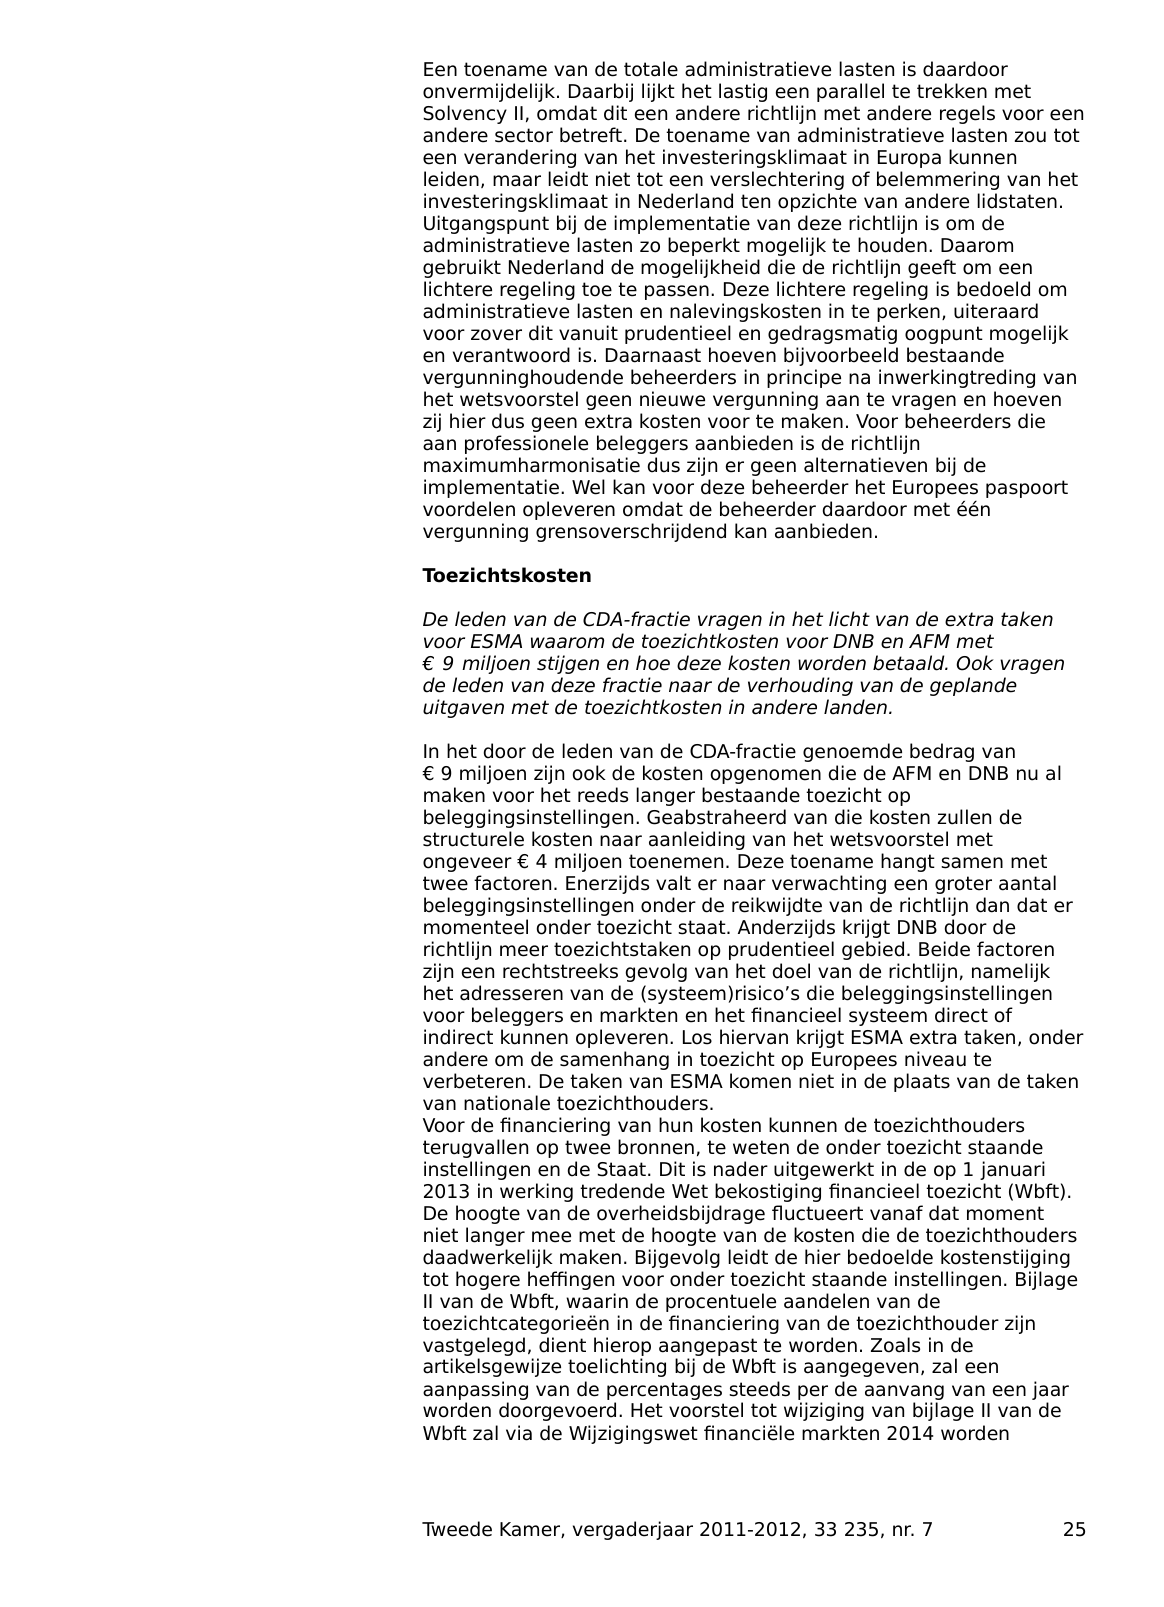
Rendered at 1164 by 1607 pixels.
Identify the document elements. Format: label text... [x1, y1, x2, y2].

text In het door de leden van de CDA-fractie genoemde bedrag van € 9 miljoen zijn ook de kosten opgenomen die de AFM en DNB nu al maken voor het reeds langer bestaande toezicht op beleggingsinstellingen. Geabstraheerd van die kosten zullen de structurele kosten naar aanleiding van het wetsvoorstel met ongeveer € 4 miljoen toenemen. Deze toename hangt samen met twee factoren. Enerzijds valt er naar verwachting een groter aantal beleggingsinstellingen onder de reikwijdte van de richtlijn dan dat er momenteel onder toezicht staat. Anderzijds krijgt DNB door de richtlijn meer toezichtstaken op prudentieel gebied. Beide factoren zijn een rechtstreeks gevolg van het doel van de richtlijn, namelijk het adresseren van de (systeem)risico’s die beleggingsinstellingen voor beleggers en markten en het financieel systeem direct of indirect kunnen opleveren. Los hiervan krijgt ESMA extra taken, onder andere om de samenhang in toezicht op Europees niveau te verbeteren. De taken van ESMA komen niet in de plaats van de taken van nationale toezichthouders. [422, 741, 1087, 1115]
subtitle Toezichtskosten [422, 565, 1087, 587]
text Uitgangspunt bij de implementatie van deze richtlijn is om de administratieve lasten zo beperkt mogelijk te houden. Daarom gebruikt Nederland de mogelijkheid die de richtlijn geeft om een lichtere regeling toe te passen. Deze lichtere regeling is bedoeld om administratieve lasten en nalevingskosten in te perken, uiteraard voor zover dit vanuit prudentieel en gedragsmatig oogpunt mogelijk en verantwoord is. Daarnaast hoeven bijvoorbeeld bestaande vergunninghoudende beheerders in principe na inwerkingtreding van het wetsvoorstel geen nieuwe vergunning aan te vragen en hoeven zij hier dus geen extra kosten voor te maken. Voor beheerders die aan professionele beleggers aanbieden is de richtlijn maximumharmonisatie dus zijn er geen alternatieven bij de implementatie. Wel kan voor deze beheerder het Europees paspoort voordelen opleveren omdat de beheerder daardoor met één vergunning grensoverschrijdend kan aanbieden. [422, 213, 1087, 543]
text Voor de financiering van hun kosten kunnen de toezichthouders terugvallen op twee bronnen, te weten de onder toezicht staande instellingen en de Staat. Dit is nader uitgewerkt in de op 1 januari 2013 in werking tredende Wet bekostiging financieel toezicht (Wbft). De hoogte van de overheidsbijdrage fluctueert vanaf dat moment niet langer mee met de hoogte van de kosten die de toezichthouders daadwerkelijk maken. Bijgevolg leidt de hier bedoelde kostenstijging tot hogere heffingen voor onder toezicht staande instellingen. Bijlage II van de Wbft, waarin de procentuele aandelen van de toezichtcategorieën in de financiering van de toezichthouder zijn vastgelegd, dient hierop aangepast te worden. Zoals in de artikelsgewijze toelichting bij de Wbft is aangegeven, zal een aanpassing van de percentages steeds per de aanvang van een jaar worden doorgevoerd. Het voorstel tot wijziging van bijlage II van de Wbft zal via de Wijzigingswet financiële markten 2014 worden [422, 1115, 1087, 1444]
text De leden van de CDA-fractie vragen in het licht van de extra taken voor ESMA waarom de toezichtkosten voor DNB en AFM met € 9 miljoen stijgen en hoe deze kosten worden betaald. Ook vragen de leden van deze fractie naar de verhouding van de geplande uitgaven met de toezichtkosten in andere landen. [422, 609, 1087, 719]
text Een toename van de totale administratieve lasten is daardoor onvermijdelijk. Daarbij lijkt het lastig een parallel te trekken met Solvency II, omdat dit een andere richtlijn met andere regels voor een andere sector betreft. De toename van administratieve lasten zou tot een verandering van het investeringsklimaat in Europa kunnen leiden, maar leidt niet tot een verslechtering of belemmering van het investeringsklimaat in Nederland ten opzichte van andere lidstaten. [422, 59, 1087, 213]
